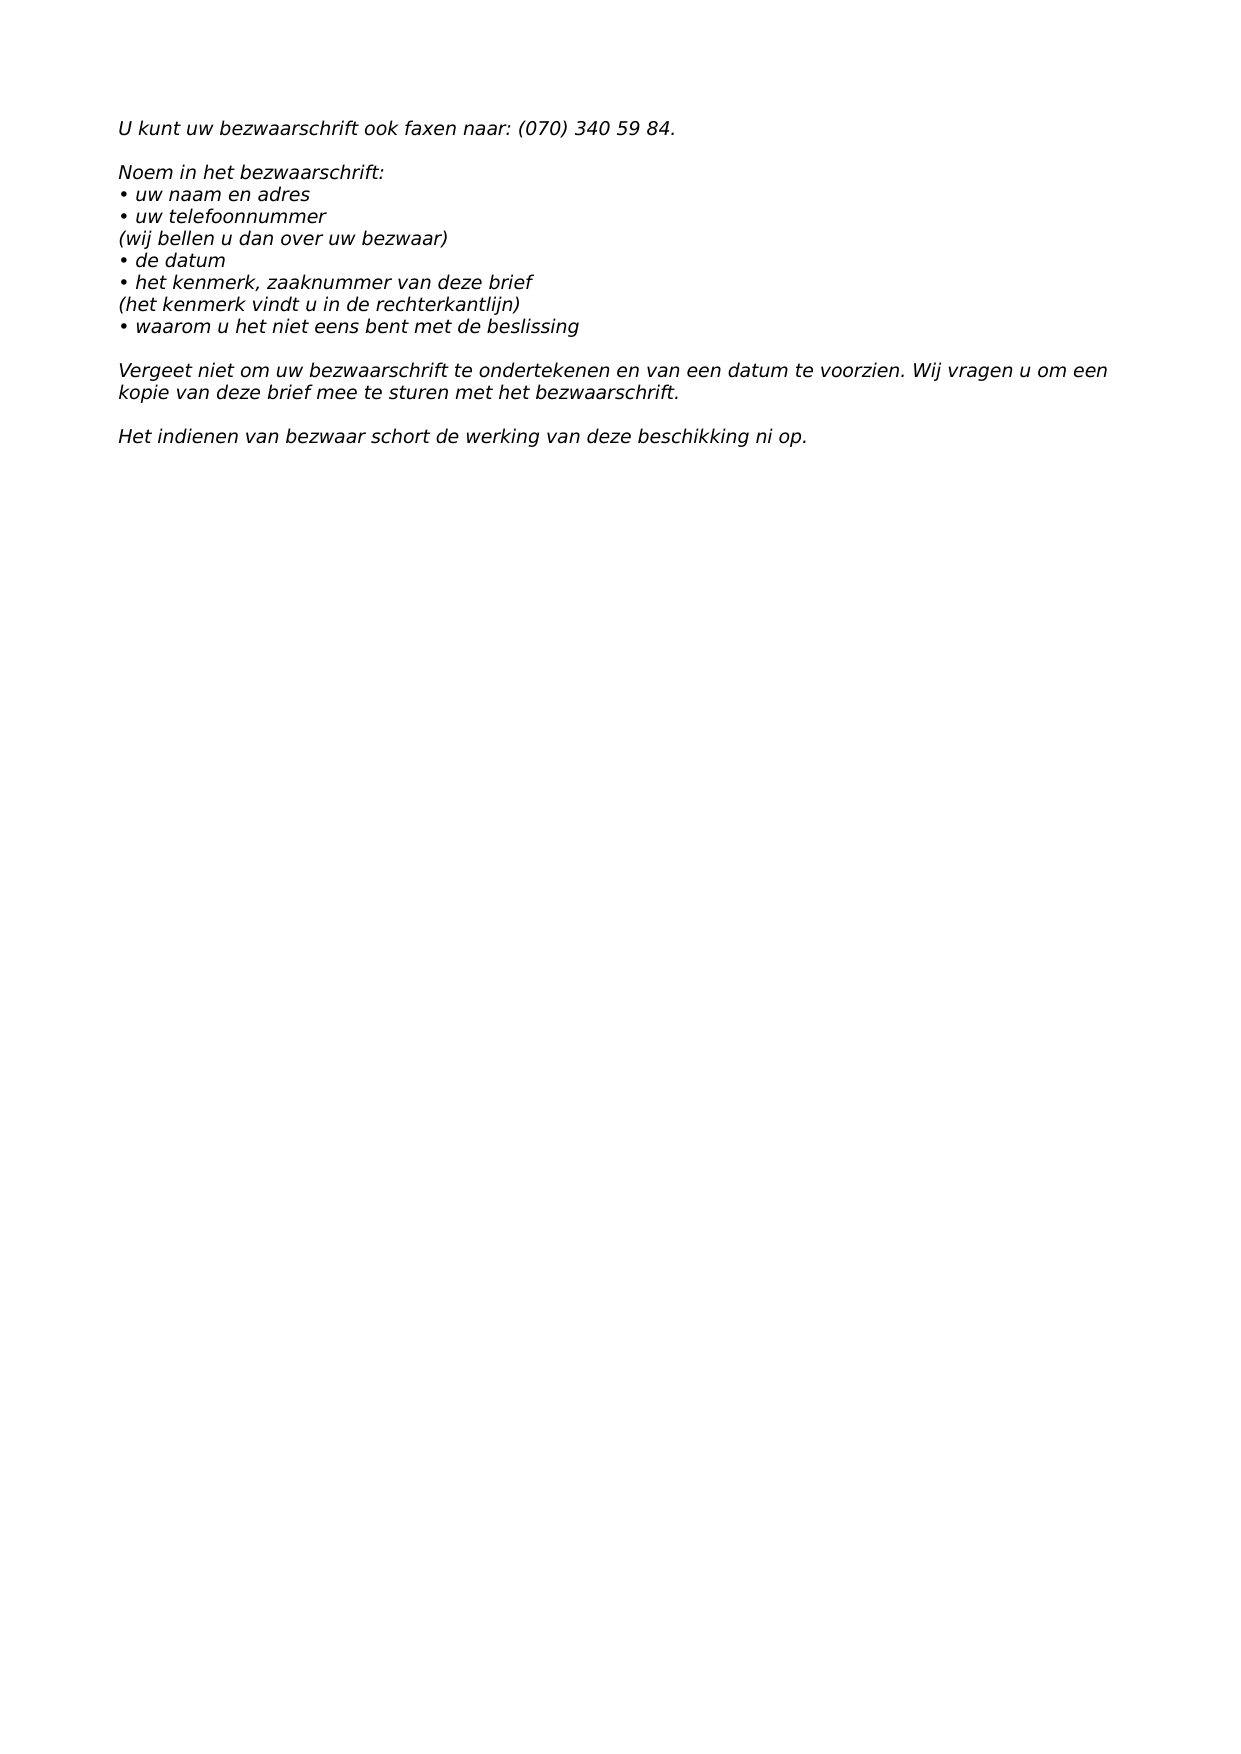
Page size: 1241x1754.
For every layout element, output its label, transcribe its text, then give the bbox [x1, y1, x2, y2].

text (het kenmerk vindt u in de rechterkantlijn) [118, 294, 1122, 316]
text Het indienen van bezwaar schort de werking van deze beschikking ni op. [118, 426, 1122, 447]
text • uw telefoonnummer [118, 206, 1122, 228]
text • de datum [118, 250, 1122, 272]
text • het kenmerk, zaaknummer van deze brief [118, 272, 1122, 294]
text (wij bellen u dan over uw bezwaar) [118, 228, 1122, 250]
text Noem in het bezwaarschrift: [118, 162, 1122, 184]
text • uw naam en adres [118, 184, 1122, 206]
text U kunt uw bezwaarschrift ook faxen naar: (070) 340 59 84. [118, 118, 1122, 140]
text • waarom u het niet eens bent met de beslissing [118, 316, 1122, 338]
text Vergeet niet om uw bezwaarschrift te ondertekenen en van een datum te voorzien. Wij vragen u om een kopie van deze brief mee te sturen met het bezwaarschrift. [118, 360, 1122, 404]
